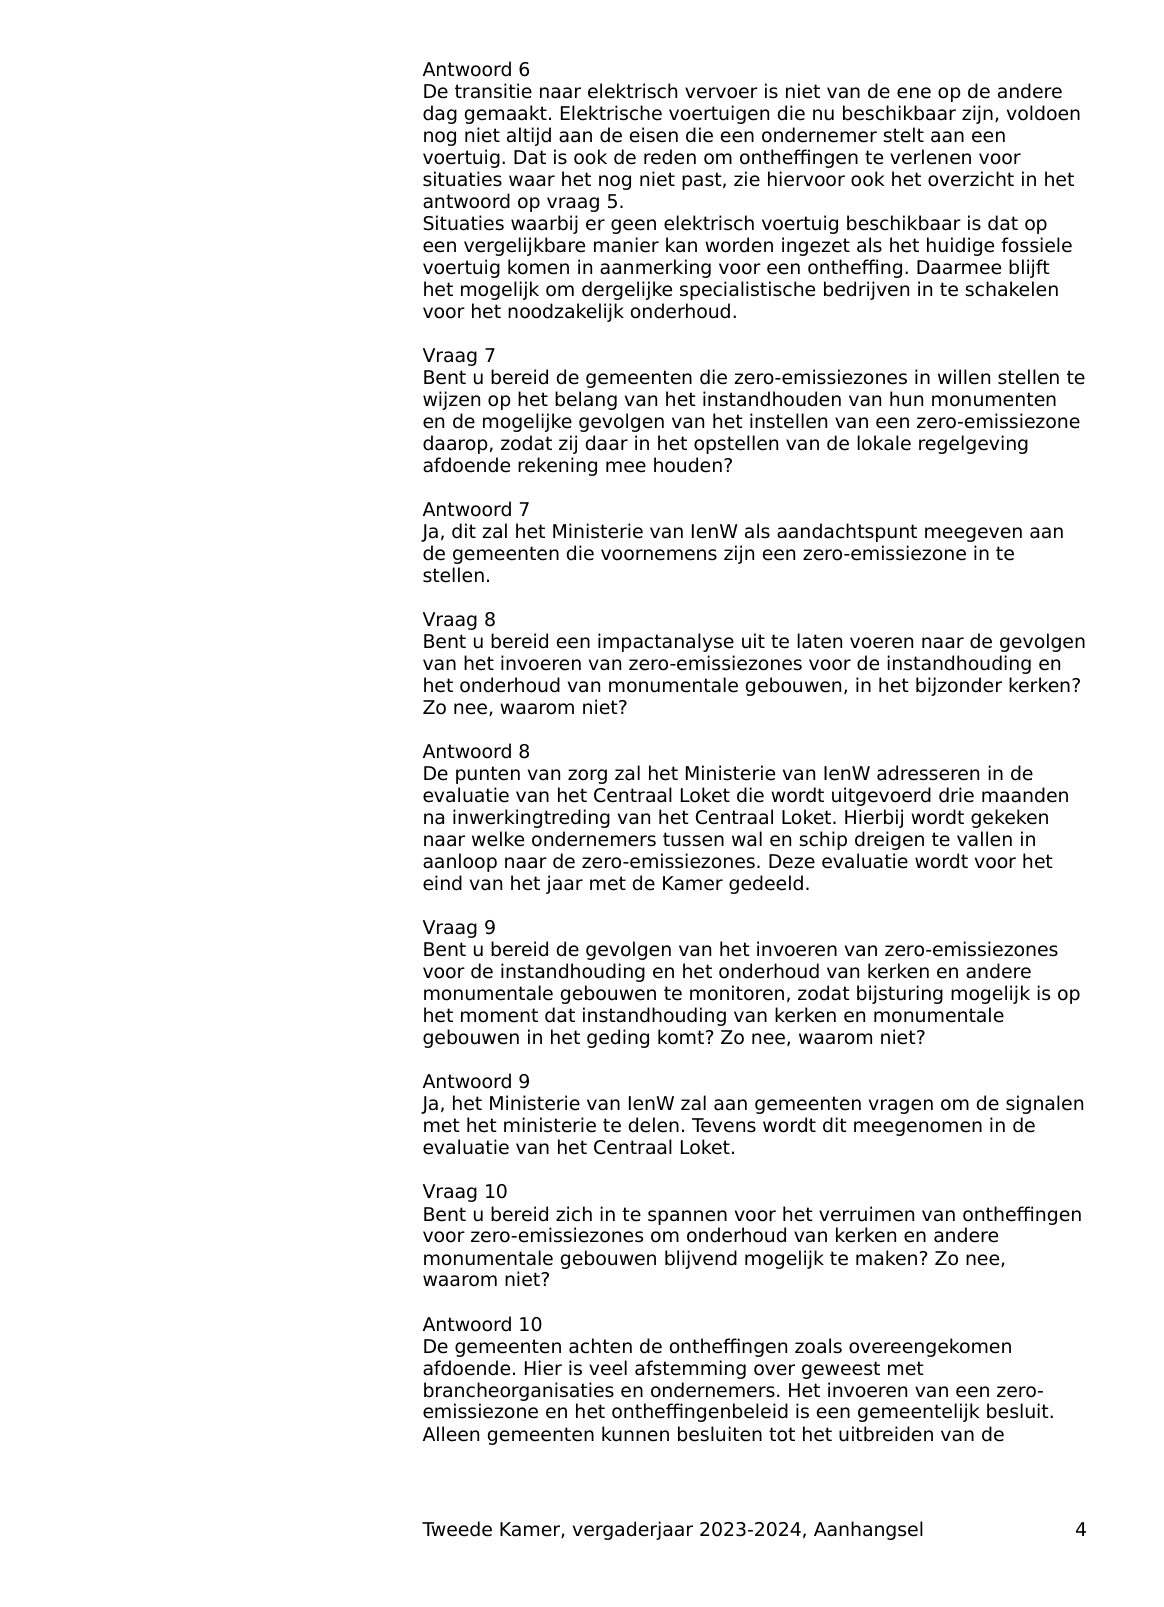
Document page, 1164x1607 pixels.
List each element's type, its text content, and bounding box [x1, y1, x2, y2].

text Bent u bereid een impactanalyse uit te laten voeren naar de gevolgen van het invoeren van zero-emissiezones voor de instandhouding en het onderhoud van monumentale gebouwen, in het bijzonder kerken? Zo nee, waarom niet? [422, 631, 1087, 719]
text Situaties waarbij er geen elektrisch voertuig beschikbaar is dat op een vergelijkbare manier kan worden ingezet als het huidige fossiele voertuig komen in aanmerking voor een ontheffing. Daarmee blijft het mogelijk om dergelijke specialistische bedrijven in te schakelen voor het noodzakelijk onderhoud. [422, 213, 1087, 323]
text Vraag 10 [422, 1181, 1087, 1203]
text Vraag 8 [422, 609, 1087, 631]
text Antwoord 6 [422, 59, 1087, 81]
text Antwoord 7 [422, 499, 1087, 521]
text Vraag 7 [422, 345, 1087, 367]
text Antwoord 10 [422, 1313, 1087, 1336]
text Bent u bereid de gemeenten die zero-emissiezones in willen stellen te wijzen op het belang van het instandhouden van hun monumenten en de mogelijke gevolgen van het instellen van een zero-emissiezone daarop, zodat zij daar in het opstellen van de lokale regelgeving afdoende rekening mee houden? [422, 367, 1087, 477]
text Ja, dit zal het Ministerie van IenW als aandachtspunt meegeven aan de gemeenten die voornemens zijn een zero-emissiezone in te stellen. [422, 521, 1087, 587]
text De punten van zorg zal het Ministerie van IenW adresseren in de evaluatie van het Centraal Loket die wordt uitgevoerd drie maanden na inwerkingtreding van het Centraal Loket. Hierbij wordt gekeken naar welke ondernemers tussen wal en schip dreigen te vallen in aanloop naar de zero-emissiezones. Deze evaluatie wordt voor het eind van het jaar met de Kamer gedeeld. [422, 763, 1087, 895]
text Bent u bereid zich in te spannen voor het verruimen van ontheffingen voor zero-emissiezones om onderhoud van kerken en andere monumentale gebouwen blijvend mogelijk te maken? Zo nee, waarom niet? [422, 1203, 1087, 1291]
text De gemeenten achten de ontheffingen zoals overeengekomen afdoende. Hier is veel afstemming over geweest met brancheorganisaties en ondernemers. Het invoeren van een zero-emissiezone en het ontheffingenbeleid is een gemeentelijk besluit. Alleen gemeenten kunnen besluiten tot het uitbreiden van de [422, 1336, 1087, 1445]
text Antwoord 9 [422, 1071, 1087, 1093]
text Bent u bereid de gevolgen van het invoeren van zero-emissiezones voor de instandhouding en het onderhoud van kerken en andere monumentale gebouwen te monitoren, zodat bijsturing mogelijk is op het moment dat instandhouding van kerken en monumentale gebouwen in het geding komt? Zo nee, waarom niet? [422, 939, 1087, 1049]
text Antwoord 8 [422, 741, 1087, 763]
text Vraag 9 [422, 917, 1087, 939]
text Ja, het Ministerie van IenW zal aan gemeenten vragen om de signalen met het ministerie te delen. Tevens wordt dit meegenomen in de evaluatie van het Centraal Loket. [422, 1093, 1087, 1159]
text De transitie naar elektrisch vervoer is niet van de ene op de andere dag gemaakt. Elektrische voertuigen die nu beschikbaar zijn, voldoen nog niet altijd aan de eisen die een ondernemer stelt aan een voertuig. Dat is ook de reden om ontheffingen te verlenen voor situaties waar het nog niet past, zie hiervoor ook het overzicht in het antwoord op vraag 5. [422, 81, 1087, 213]
